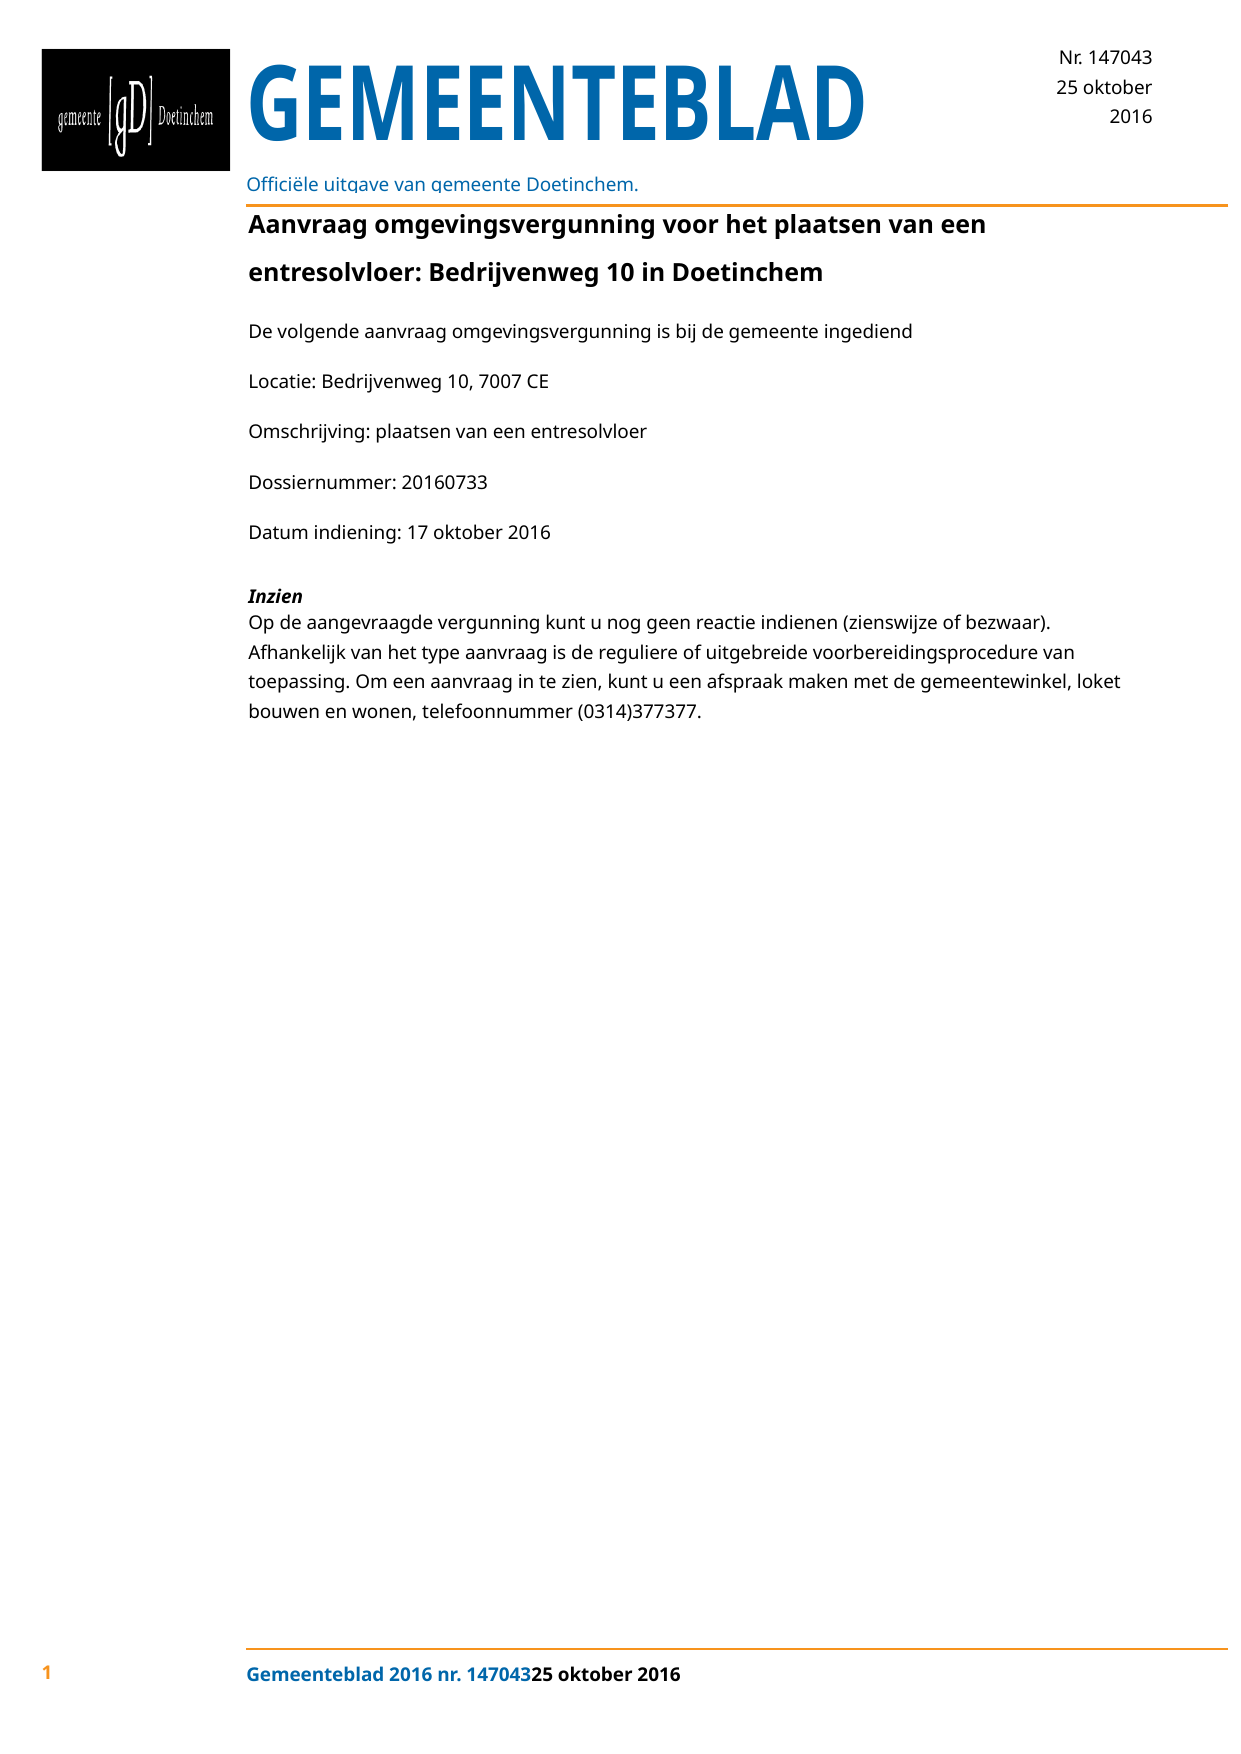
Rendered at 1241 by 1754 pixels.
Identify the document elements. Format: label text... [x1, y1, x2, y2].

picture [41, 47, 231, 172]
text Op de aangevraagde vergunning kunt u nog geen reactie indienen (zienswijze of bezwaar). Afhankelijk van het type aanvraag is de reguliere of uitgebreide voorbereidingsprocedure van toepassing. Om een aanvraag in te zien, kunt u een afspraak maken met de gemeentewinkel, loket bouwen en wonen, telefoonnummer (0314)377377. [248, 609, 1152, 724]
text Inzien [248, 583, 1152, 609]
text De volgende aanvraag omgevingsvergunning is bij de gemeente ingediend [248, 318, 1152, 344]
text Locatie: Bedrijvenweg 10, 7007 CE [248, 368, 1152, 394]
text Datum indiening: 17 oktober 2016 [248, 519, 1152, 545]
text Dossiernummer: 20160733 [248, 469, 1152, 495]
text Omschrijving: plaatsen van een entresolvloer [248, 419, 1152, 444]
text Aanvraag omgevingsvergunning voor het plaatsen van een entresolvloer: Bedrijvenweg 10 in Doetinchem [248, 207, 1152, 288]
